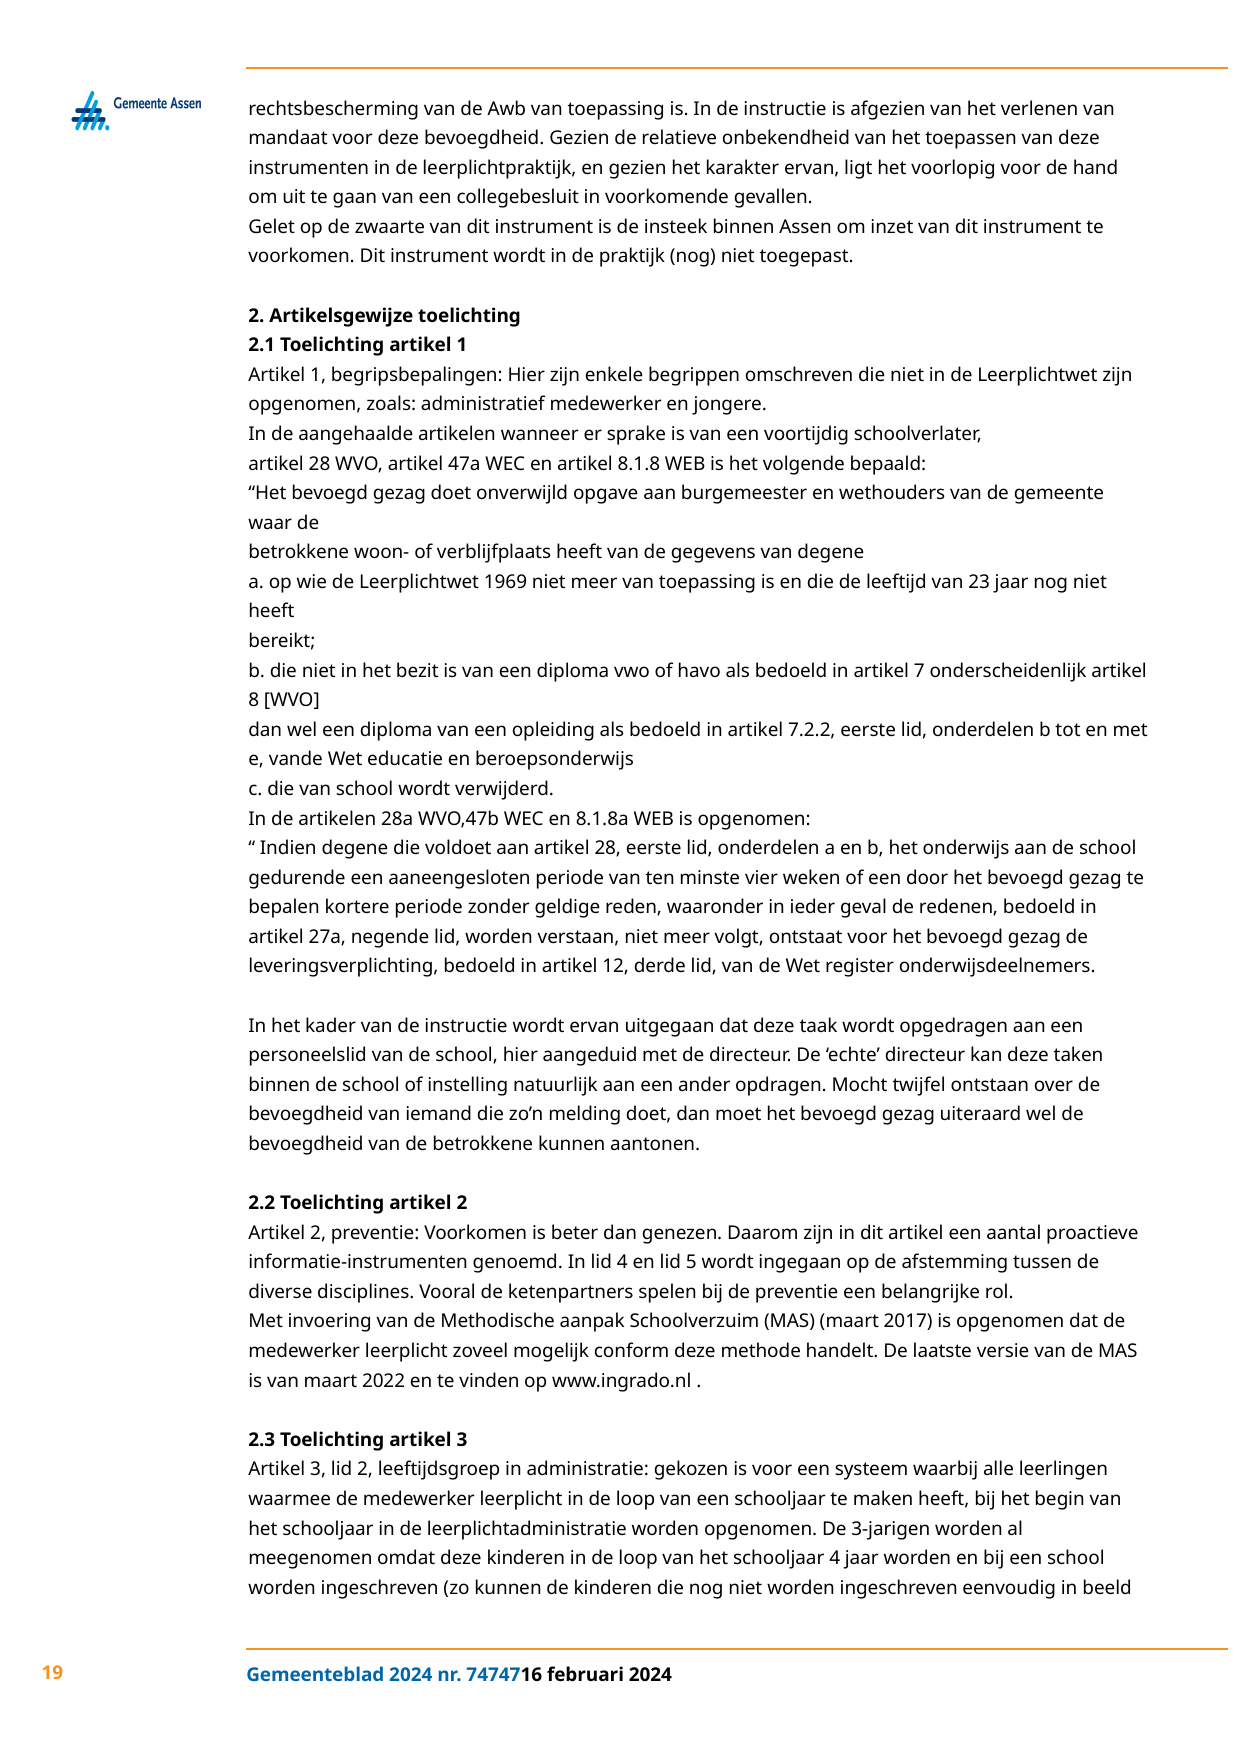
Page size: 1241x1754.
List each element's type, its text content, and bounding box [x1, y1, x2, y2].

text Met invoering van de Methodische aanpak Schoolverzuim (MAS) (maart 2017) is opgenomen dat de medewerker leerplicht zoveel mogelijk conform deze methode handelt. De laatste versie van de MAS is van maart 2022 en te vinden op www.ingrado.nl . [248, 1308, 1152, 1393]
text c. die van school wordt verwijderd. [248, 775, 1152, 801]
text Gelet op de zwaarte van dit instrument is de insteek binnen Assen om inzet van dit instrument te voorkomen. Dit instrument wordt in de praktijk (nog) niet toegepast. [248, 213, 1152, 268]
text a. op wie de Leerplichtwet 1969 niet meer van toepassing is en die de leeftijd van 23 jaar nog niet heeft [248, 568, 1152, 623]
text “ Indien degene die voldoet aan artikel 28, eerste lid, onderdelen a en b, het onderwijs aan de school gedurende een aaneengesloten periode van ten minste vier weken of een door het bevoegd gezag te bepalen kortere periode zonder geldige reden, waaronder in ieder geval de redenen, bedoeld in artikel 27a, negende lid, worden verstaan, niet meer volgt, ontstaat voor het bevoegd gezag de leveringsverplichting, bedoeld in artikel 12, derde lid, van de Wet register onderwijsdeelnemers. [248, 834, 1152, 978]
text bereikt; [248, 627, 1152, 653]
text 2.1 Toelichting artikel 1 [248, 331, 1152, 357]
text In het kader van de instructie wordt ervan uitgegaan dat deze taak wordt opgedragen aan een personeelslid van de school, hier aangeduid met de directeur. De ‘echte’ directeur kan deze taken binnen de school of instelling natuurlijk aan een ander opdragen. Mocht twijfel ontstaan over de bevoegdheid van iemand die zo’n melding doet, dan moet het bevoegd gezag uiteraard wel de bevoegdheid van de betrokkene kunnen aantonen. [248, 1012, 1152, 1156]
text Artikel 2, preventie: Voorkomen is beter dan genezen. Daarom zijn in dit artikel een aantal proactieve informatie-instrumenten genoemd. In lid 4 en lid 5 wordt ingegaan op de afstemming tussen de diverse disciplines. Vooral de ketenpartners spelen bij de preventie een belangrijke rol. [248, 1219, 1152, 1304]
text In de aangehaalde artikelen wanneer er sprake is van een voortijdig schoolverlater, [248, 420, 1152, 446]
text dan wel een diploma van een opleiding als bedoeld in artikel 7.2.2, eerste lid, onderdelen b tot en met e, vande Wet educatie en beroepsonderwijs [248, 716, 1152, 771]
text b. die niet in het bezit is van een diploma vwo of havo als bedoeld in artikel 7 onderscheidenlijk artikel 8 [WVO] [248, 657, 1152, 712]
picture [41, 47, 231, 172]
text Artikel 1, begripsbepalingen: Hier zijn enkele begrippen omschreven die niet in de Leerplichtwet zijn opgenomen, zoals: administratief medewerker en jongere. [248, 361, 1152, 416]
text In de artikelen 28a WVO,47b WEC en 8.1.8a WEB is opgenomen: [248, 805, 1152, 831]
text 2.3 Toelichting artikel 3 [248, 1426, 1152, 1452]
text artikel 28 WVO, artikel 47a WEC en artikel 8.1.8 WEB is het volgende bepaald: [248, 450, 1152, 476]
text 2. Artikelsgewijze toelichting [248, 302, 1152, 328]
text 2.2 Toelichting artikel 2 [248, 1189, 1152, 1215]
text rechtsbescherming van de Awb van toepassing is. In de instructie is afgezien van het verlenen van mandaat voor deze bevoegdheid. Gezien de relatieve onbekendheid van het toepassen van deze instrumenten in de leerplichtpraktijk, en gezien het karakter ervan, ligt het voorlopig voor de hand om uit te gaan van een collegebesluit in voorkomende gevallen. [248, 95, 1152, 209]
text “Het bevoegd gezag doet onverwijld opgave aan burgemeester en wethouders van de gemeente waar de [248, 479, 1152, 535]
text Artikel 3, lid 2, leeftijdsgroep in administratie: gekozen is voor een systeem waarbij alle leerlingen waarmee de medewerker leerplicht in de loop van een schooljaar te maken heeft, bij het begin van het schooljaar in de leerplichtadministratie worden opgenomen. De 3-jarigen worden al meegenomen omdat deze kinderen in de loop van het schooljaar 4 jaar worden en bij een school worden ingeschreven (zo kunnen de kinderen die nog niet worden ingeschreven eenvoudig in beeld [248, 1456, 1152, 1600]
text betrokkene woon- of verblijfplaats heeft van de gegevens van degene [248, 538, 1152, 564]
